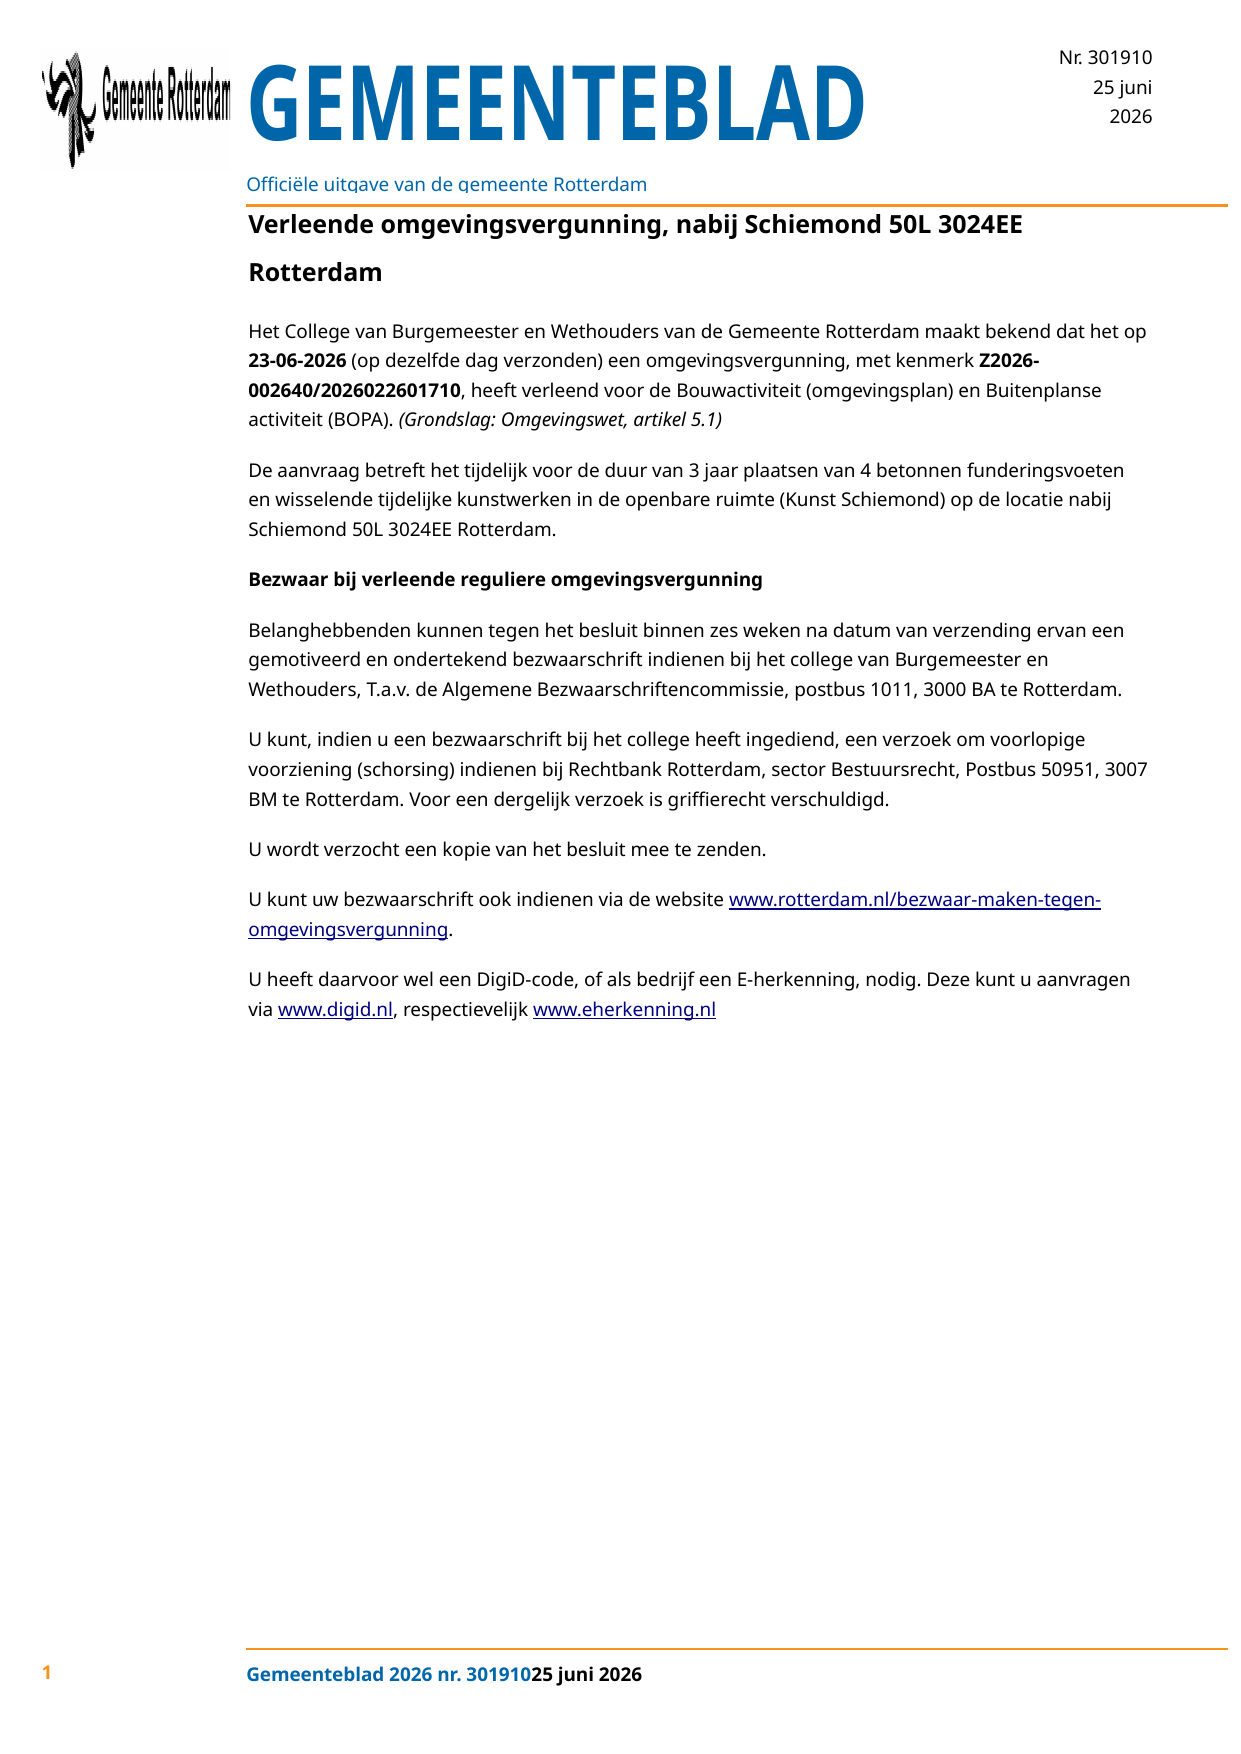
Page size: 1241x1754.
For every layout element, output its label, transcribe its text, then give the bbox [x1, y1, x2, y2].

text Verleende omgevingsvergunning, nabij Schiemond 50L 3024EE Rotterdam [248, 207, 1152, 288]
text U kunt, indien u een bezwaarschrift bij het college heeft ingediend, een verzoek om voorlopige voorziening (schorsing) indienen bij Rechtbank Rotterdam, sector Bestuursrecht, Postbus 50951, 3007 BM te Rotterdam. Voor een dergelijk verzoek is griffierecht verschuldigd. [248, 727, 1152, 812]
text De aanvraag betreft het tijdelijk voor de duur van 3 jaar plaatsen van 4 betonnen funderingsvoeten en wisselende tijdelijke kunstwerken in de openbare ruimte (Kunst Schiemond) op de locatie nabij Schiemond 50L 3024EE Rotterdam. [248, 457, 1152, 542]
text U wordt verzocht een kopie van het besluit mee te zenden. [248, 836, 1152, 862]
text Belanghebbenden kunnen tegen het besluit binnen zes weken na datum van verzending ervan een gemotiveerd en ondertekend bezwaarschrift indienen bij het college van Burgemeester en Wethouders, T.a.v. de Algemene Bezwaarschriftencommissie, postbus 1011, 3000 BA te Rotterdam. [248, 617, 1152, 702]
text U kunt uw bezwaarschrift ook indienen via de website www.rotterdam.nl/bezwaar-maken-tegen-omgevingsvergunning. [248, 887, 1152, 942]
picture [41, 47, 231, 172]
text Bezwaar bij verleende reguliere omgevingsvergunning [248, 567, 1152, 592]
text U heeft daarvoor wel een DigiD-code, of als bedrijf een E-herkenning, nodig. Deze kunt u aanvragen via www.digid.nl, respectievelijk www.eherkenning.nl [248, 967, 1152, 1022]
text Het College van Burgemeester en Wethouders van de Gemeente Rotterdam maakt bekend dat het op 23-06-2026 (op dezelfde dag verzonden) een omgevingsvergunning, met kenmerk Z2026-002640/2026022601710, heeft verleend voor de Bouwactiviteit (omgevingsplan) en Buitenplanse activiteit (BOPA). (Grondslag: Omgevingswet, artikel 5.1) [248, 318, 1152, 432]
